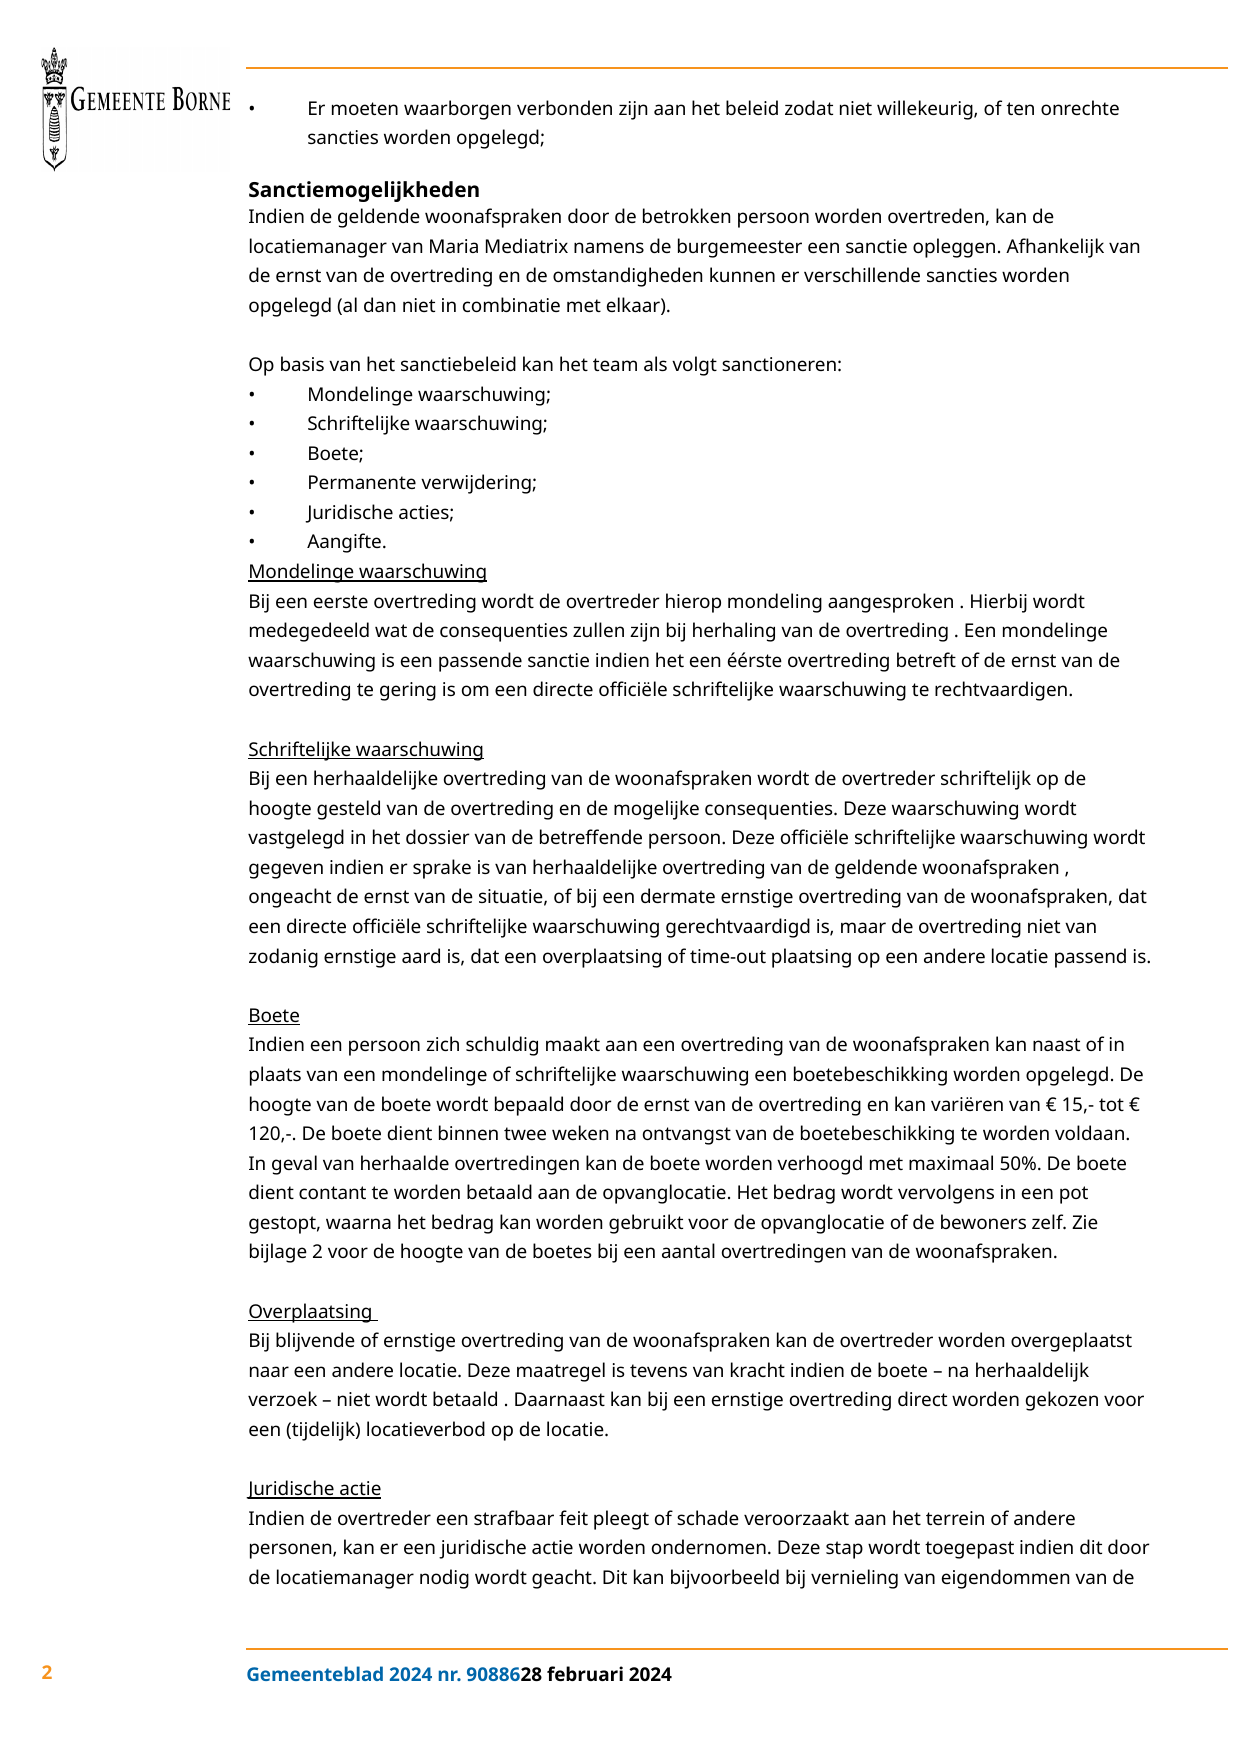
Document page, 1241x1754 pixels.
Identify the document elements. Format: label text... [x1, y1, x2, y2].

text Indien de overtreder een strafbaar feit pleegt of schade veroorzaakt aan het terrein of andere personen, kan er een juridische actie worden ondernomen. Deze stap wordt toegepast indien dit door de locatiemanager nodig wordt geacht. Dit kan bijvoorbeeld bij vernieling van eigendommen van de [248, 1505, 1152, 1590]
text Sanctiemogelijkheden [248, 175, 1152, 203]
text Bij een eerste overtreding wordt de overtreder hierop mondeling aangesproken . Hierbij wordt medegedeeld wat de consequenties zullen zijn bij herhaling van de overtreding . Een mondelinge waarschuwing is een passende sanctie indien het een éérste overtreding betreft of de ernst van de overtreding te gering is om een directe officiële schriftelijke waarschuwing te rechtvaardigen. [248, 588, 1152, 702]
text Schriftelijke waarschuwing [248, 736, 1152, 761]
text Indien de geldende woonafspraken door de betrokken persoon worden overtreden, kan de locatiemanager van Maria Mediatrix namens de burgemeester een sanctie opleggen. Afhankelijk van de ernst van de overtreding en de omstandigheden kunnen er verschillende sancties worden opgelegd (al dan niet in combinatie met elkaar). [248, 203, 1152, 318]
list Juridische acties; [248, 499, 1152, 525]
text Op basis van het sanctiebeleid kan het team als volgt sanctioneren: [248, 351, 1152, 377]
list Schriftelijke waarschuwing; [248, 410, 1152, 436]
list Boete; [248, 440, 1152, 466]
text Bij blijvende of ernstige overtreding van de woonafspraken kan de overtreder worden overgeplaatst naar een andere locatie. Deze maatregel is tevens van kracht indien de boete – na herhaaldelijk verzoek – niet wordt betaald . Daarnaast kan bij een ernstige overtreding direct worden gekozen voor een (tijdelijk) locatieverbod op de locatie. [248, 1327, 1152, 1442]
text Mondelinge waarschuwing [248, 558, 1152, 584]
text Juridische actie [248, 1475, 1152, 1501]
picture [41, 47, 231, 172]
list Aangifte. [248, 529, 1152, 554]
list Er moeten waarborgen verbonden zijn aan het beleid zodat niet willekeurig, of ten onrechte sancties worden opgelegd; [248, 95, 1152, 150]
text Bij een herhaaldelijke overtreding van de woonafspraken wordt de overtreder schriftelijk op de hoogte gesteld van de overtreding en de mogelijke consequenties. Deze waarschuwing wordt vastgelegd in het dossier van de betreffende persoon. Deze officiële schriftelijke waarschuwing wordt gegeven indien er sprake is van herhaaldelijke overtreding van de geldende woonafspraken , ongeacht de ernst van de situatie, of bij een dermate ernstige overtreding van de woonafspraken, dat een directe officiële schriftelijke waarschuwing gerechtvaardigd is, maar de overtreding niet van zodanig ernstige aard is, dat een overplaatsing of time-out plaatsing op een andere locatie passend is. [248, 765, 1152, 968]
text Boete [248, 1002, 1152, 1028]
list Permanente verwijdering; [248, 469, 1152, 495]
text Indien een persoon zich schuldig maakt aan een overtreding van de woonafspraken kan naast of in plaats van een mondelinge of schriftelijke waarschuwing een boetebeschikking worden opgelegd. De hoogte van de boete wordt bepaald door de ernst van de overtreding en kan variëren van € 15,- tot € 120,-. De boete dient binnen twee weken na ontvangst van de boetebeschikking te worden voldaan. In geval van herhaalde overtredingen kan de boete worden verhoogd met maximaal 50%. De boete dient contant te worden betaald aan de opvanglocatie. Het bedrag wordt vervolgens in een pot gestopt, waarna het bedrag kan worden gebruikt voor de opvanglocatie of de bewoners zelf. Zie bijlage 2 voor de hoogte van de boetes bij een aantal overtredingen van de woonafspraken. [248, 1032, 1152, 1264]
list Mondelinge waarschuwing; [248, 381, 1152, 406]
text Overplaatsing [248, 1298, 1152, 1323]
